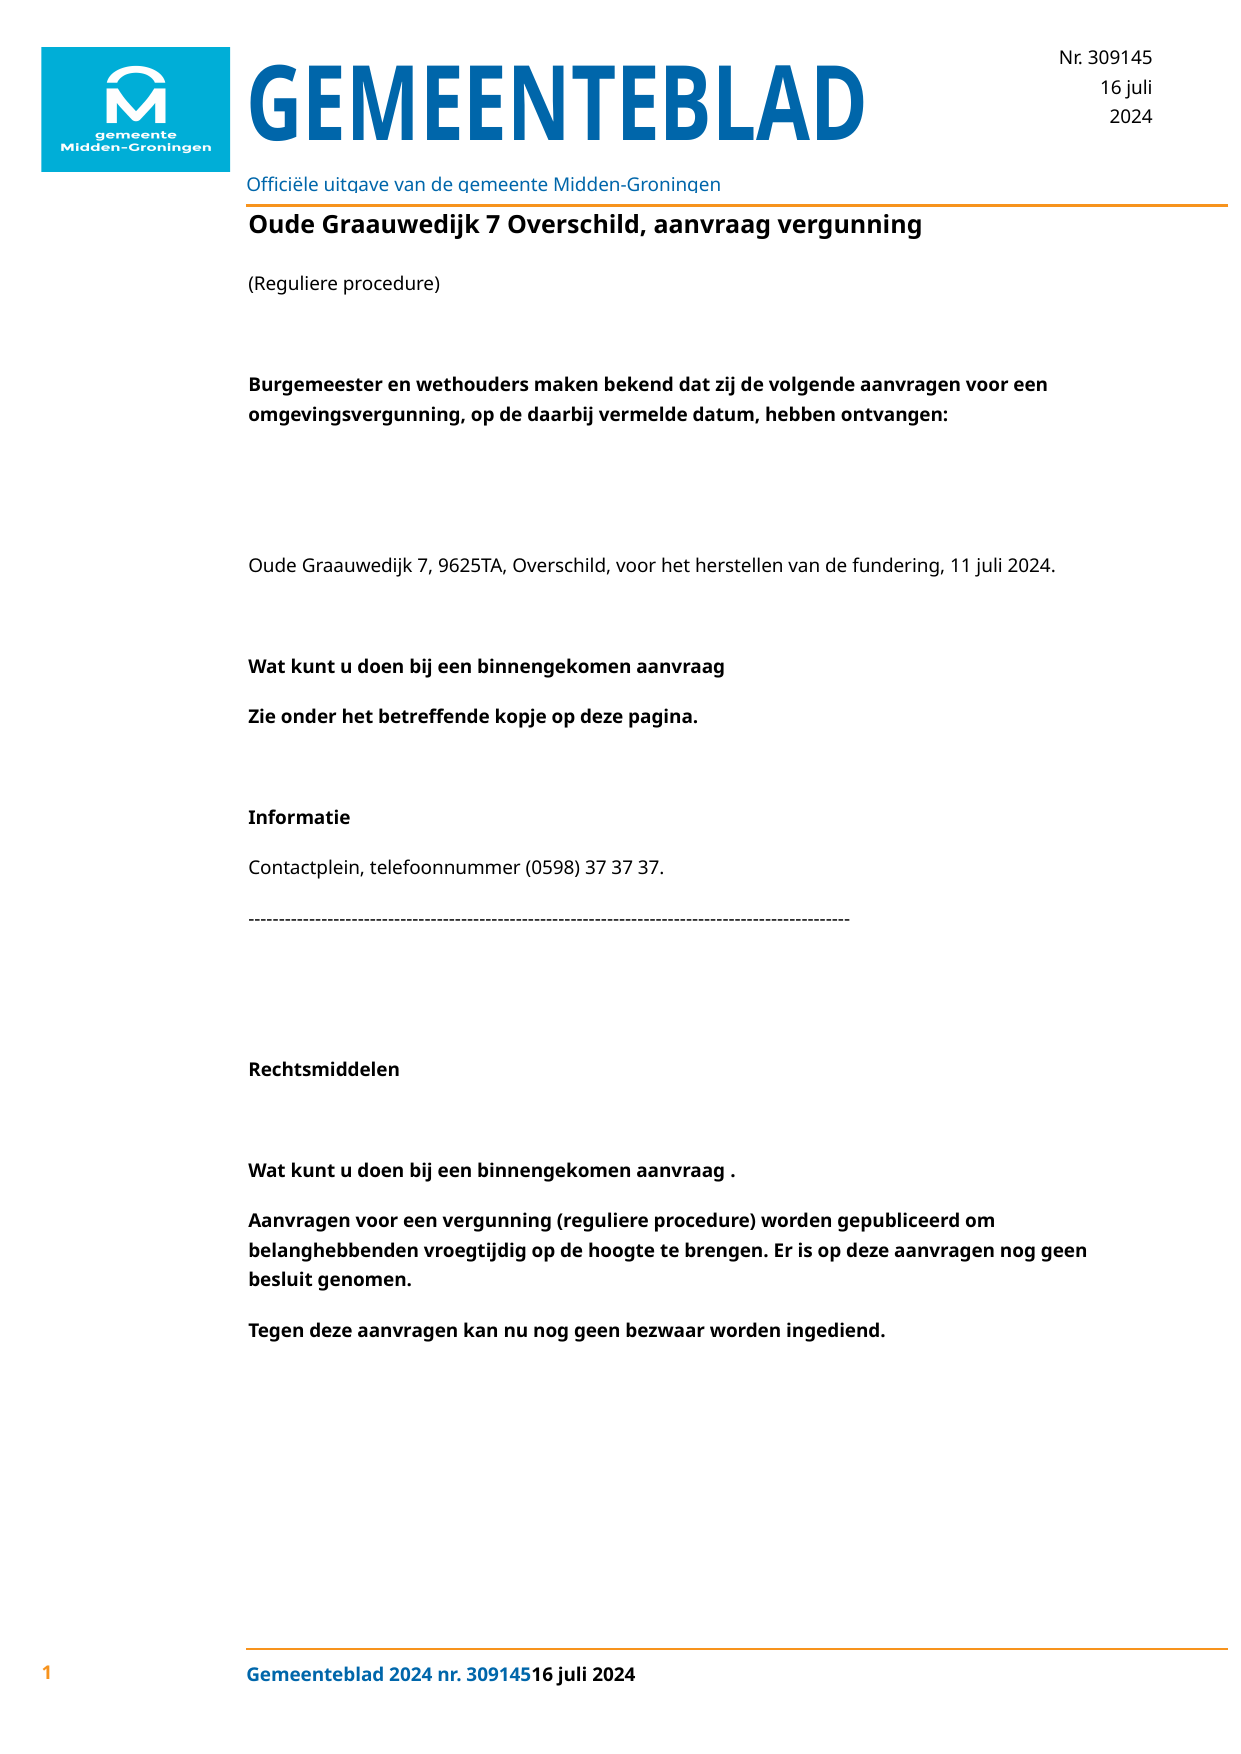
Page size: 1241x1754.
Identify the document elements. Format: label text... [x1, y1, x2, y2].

picture [184, 146, 190, 153]
text Contactplein, telefoonnummer (0598) 37 37 37. [248, 854, 1152, 880]
text Zie onder het betreffende kopje op deze pagina. [248, 703, 1152, 729]
picture [108, 66, 164, 82]
text Oude Graauwedijk 7 Overschild, aanvraag vergunning [248, 207, 1152, 241]
text Wat kunt u doen bij een binnengekomen aanvraag . [248, 1157, 1152, 1183]
text Tegen deze aanvragen kan nu nog geen bezwaar worden ingediend. [248, 1317, 1152, 1343]
text Informatie [248, 804, 1152, 830]
text Wat kunt u doen bij een binnengekomen aanvraag [248, 653, 1152, 678]
text Oude Graauwedijk 7, 9625TA, Overschild, voor het herstellen van de fundering, 11 juli 2024. [248, 552, 1152, 578]
text Rechtsmiddelen [248, 1056, 1152, 1082]
text Aanvragen voor een vergunning (reguliere procedure) worden gepubliceerd om belanghebbenden vroegtijdig op de hoogte te brengen. Er is op deze aanvragen nog geen besluit genomen. [248, 1207, 1152, 1292]
text (Reguliere procedure) [248, 270, 1152, 296]
text Burgemeester en wethouders maken bekend dat zij de volgende aanvragen voor een omgevingsvergunning, op de daarbij vermelde datum, hebben ontvangen: [248, 371, 1152, 426]
picture [107, 89, 165, 122]
text --------------------------------------------------------------------------------------------------- [248, 905, 1152, 931]
